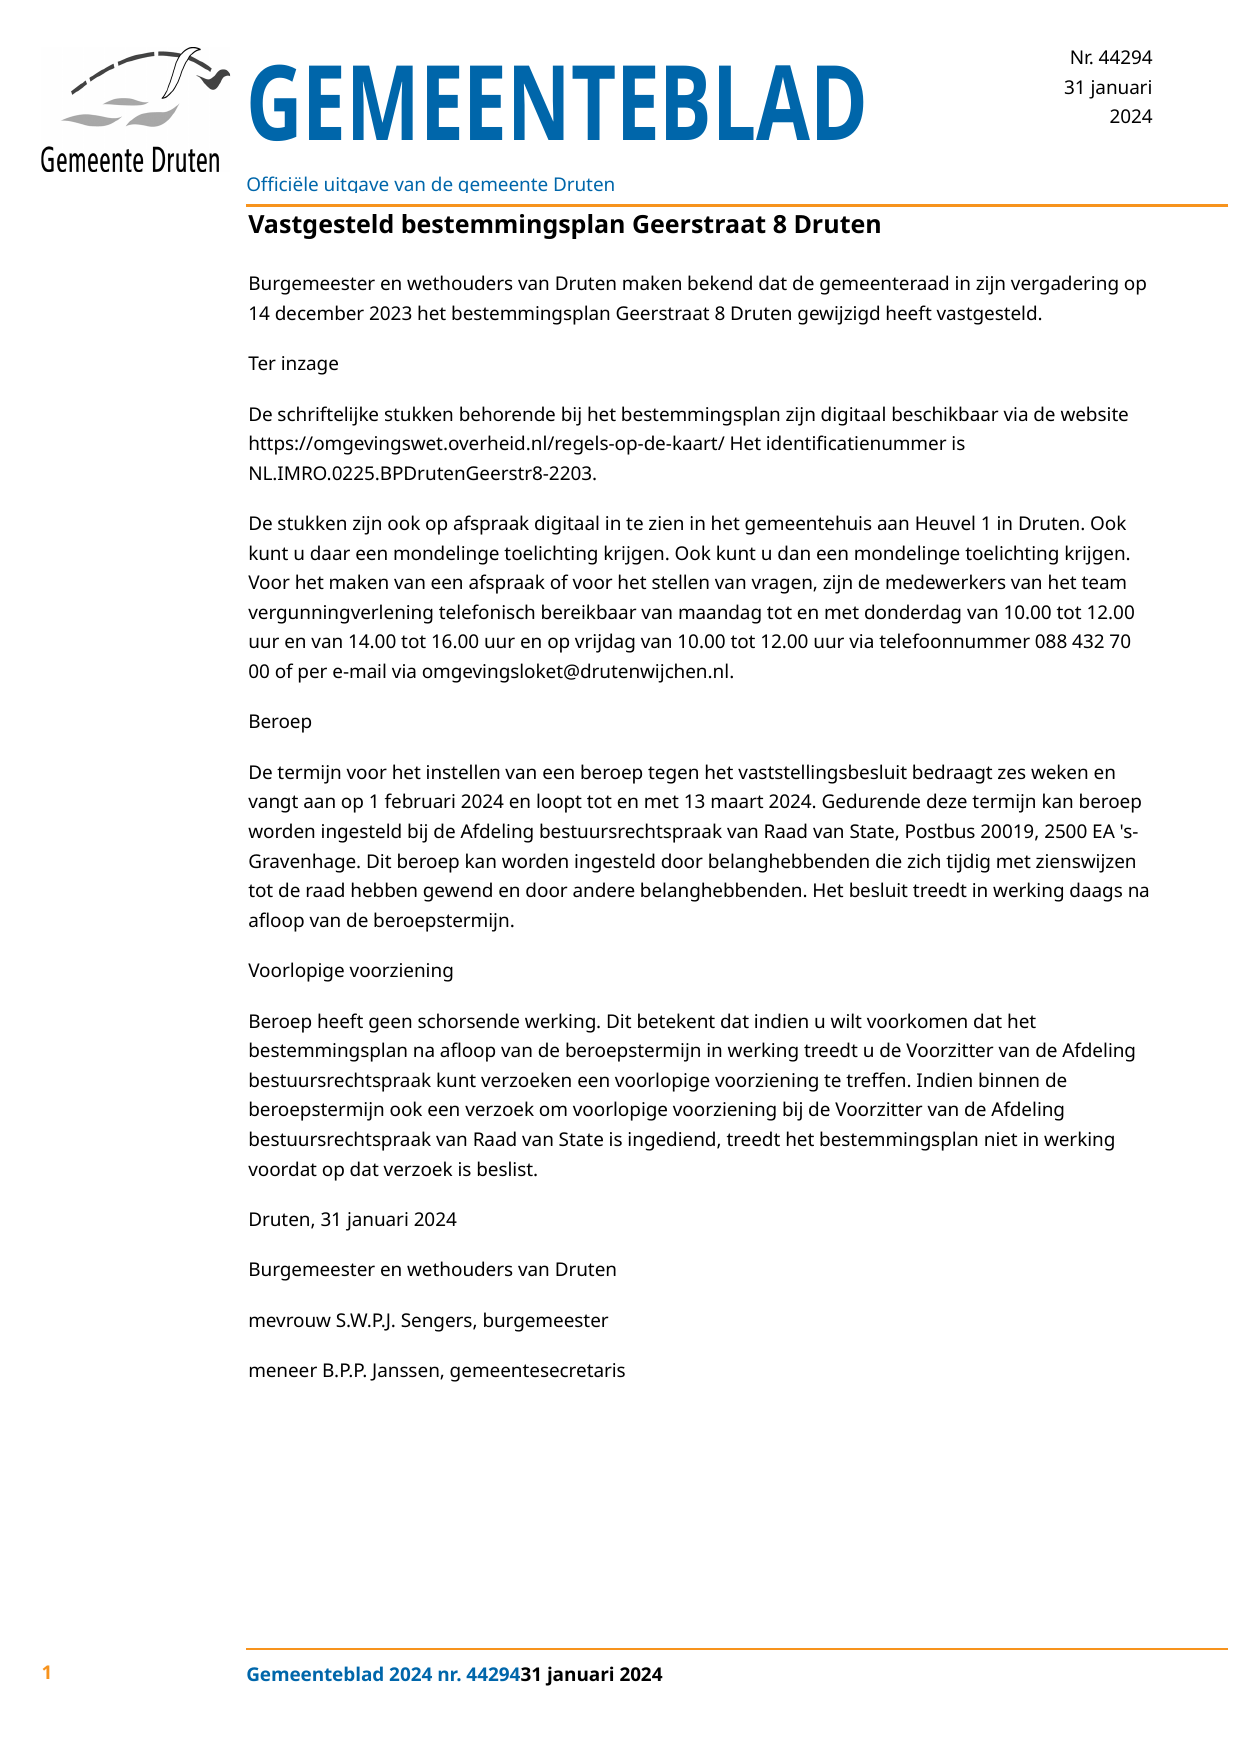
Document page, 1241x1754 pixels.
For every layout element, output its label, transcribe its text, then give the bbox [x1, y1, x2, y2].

text De schriftelijke stukken behorende bij het bestemmingsplan zijn digitaal beschikbaar via de website https://omgevingswet.overheid.nl/regels-op-de-kaart/ Het identificatienummer is NL.IMRO.0225.BPDrutenGeerstr8-2203. [248, 401, 1152, 486]
text Burgemeester en wethouders van Druten [248, 1257, 1152, 1282]
text Ter inzage [248, 350, 1152, 376]
text Beroep heeft geen schorsende werking. Dit betekent dat indien u wilt voorkomen dat het bestemmingsplan na afloop van de beroepstermijn in werking treedt u de Voorzitter van de Afdeling bestuursrechtspraak kunt verzoeken een voorlopige voorziening te treffen. Indien binnen de beroepstermijn ook een verzoek om voorlopige voorziening bij de Voorzitter van de Afdeling bestuursrechtspraak van Raad van State is ingediend, treedt het bestemmingsplan niet in werking voordat op dat verzoek is beslist. [248, 1008, 1152, 1181]
text De stukken zijn ook op afspraak digitaal in te zien in het gemeentehuis aan Heuvel 1 in Druten. Ook kunt u daar een mondelinge toelichting krijgen. Ook kunt u dan een mondelinge toelichting krijgen. Voor het maken van een afspraak of voor het stellen van vragen, zijn de medewerkers van het team vergunningverlening telefonisch bereikbaar van maandag tot en met donderdag van 10.00 tot 12.00 uur en van 14.00 tot 16.00 uur en op vrijdag van 10.00 tot 12.00 uur via telefoonnummer 088 432 70 00 of per e-mail via omgevingsloket@drutenwijchen.nl. [248, 510, 1152, 684]
text Druten, 31 januari 2024 [248, 1206, 1152, 1232]
text mevrouw S.W.P.J. Sengers, burgemeester [248, 1307, 1152, 1333]
picture [41, 47, 231, 172]
text meneer B.P.P. Janssen, gemeentesecretaris [248, 1357, 1152, 1383]
text Burgemeester en wethouders van Druten maken bekend dat de gemeenteraad in zijn vergadering op 14 december 2023 het bestemmingsplan Geerstraat 8 Druten gewijzigd heeft vastgesteld. [248, 270, 1152, 326]
text De termijn voor het instellen van een beroep tegen het vaststellingsbesluit bedraagt zes weken en vangt aan op 1 februari 2024 en loopt tot en met 13 maart 2024. Gedurende deze termijn kan beroep worden ingesteld bij de Afdeling bestuursrechtspraak van Raad van State, Postbus 20019, 2500 EA 's-Gravenhage. Dit beroep kan worden ingesteld door belanghebbenden die zich tijdig met zienswijzen tot de raad hebben gewend en door andere belanghebbenden. Het besluit treedt in werking daags na afloop van de beroepstermijn. [248, 759, 1152, 933]
text Beroep [248, 709, 1152, 734]
text Vastgesteld bestemmingsplan Geerstraat 8 Druten [248, 207, 1152, 241]
text Voorlopige voorziening [248, 957, 1152, 983]
